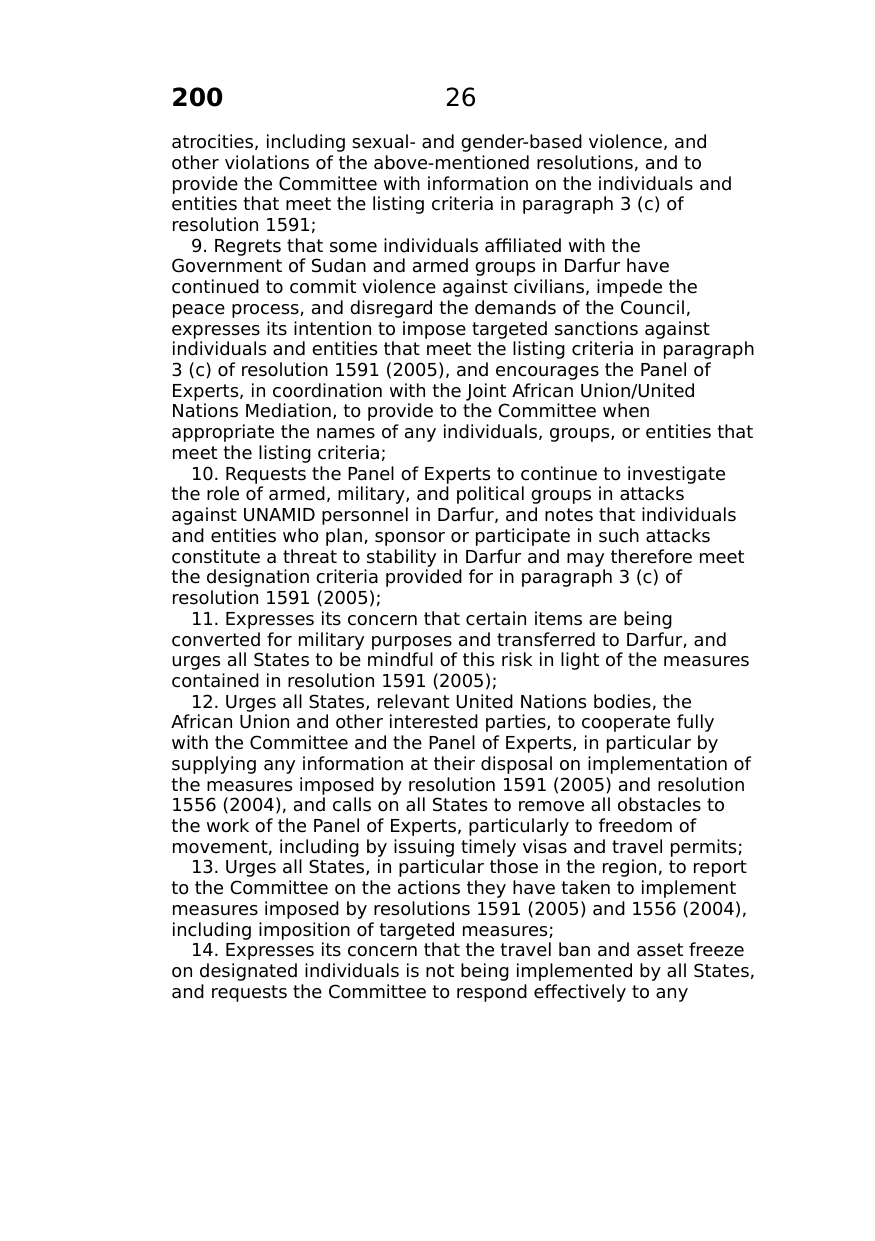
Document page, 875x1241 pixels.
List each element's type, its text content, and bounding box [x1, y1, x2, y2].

text 9. Regrets that some individuals affiliated with the Government of Sudan and armed groups in Darfur have continued to commit violence against civilians, impede the peace process, and disregard the demands of the Council, expresses its intention to impose targeted sanctions against individuals and entities that meet the listing criteria in paragraph 3 (c) of resolution 1591 (2005), and encourages the Panel of Experts, in coordination with the Joint African Union/United Nations Mediation, to provide to the Committee when appropriate the names of any individuals, groups, or entities that meet the listing criteria; [171, 236, 756, 463]
text atrocities, including sexual- and gender-based violence, and other violations of the above-mentioned resolutions, and to provide the Committee with information on the individuals and entities that meet the listing criteria in paragraph 3 (c) of resolution 1591; [171, 132, 756, 236]
text 14. Expresses its concern that the travel ban and asset freeze on designated individuals is not being implemented by all States, and requests the Committee to respond effectively to any [171, 940, 756, 1002]
text 12. Urges all States, relevant United Nations bodies, the African Union and other interested parties, to cooperate fully with the Committee and the Panel of Experts, in particular by supplying any information at their disposal on implementation of the measures imposed by resolution 1591 (2005) and resolution 1556 (2004), and calls on all States to remove all obstacles to the work of the Panel of Experts, particularly to freedom of movement, including by issuing timely visas and travel permits; [171, 692, 756, 857]
text 13. Urges all States, in particular those in the region, to report to the Committee on the actions they have taken to implement measures imposed by resolutions 1591 (2005) and 1556 (2004), including imposition of targeted measures; [171, 857, 756, 940]
text 11. Expresses its concern that certain items are being converted for military purposes and transferred to Darfur, and urges all States to be mindful of this risk in light of the measures contained in resolution 1591 (2005); [171, 609, 756, 692]
text 10. Requests the Panel of Experts to continue to investigate the role of armed, military, and political groups in attacks against UNAMID personnel in Darfur, and notes that individuals and entities who plan, sponsor or participate in such attacks constitute a threat to stability in Darfur and may therefore meet the designation criteria provided for in paragraph 3 (c) of resolution 1591 (2005); [171, 463, 756, 609]
